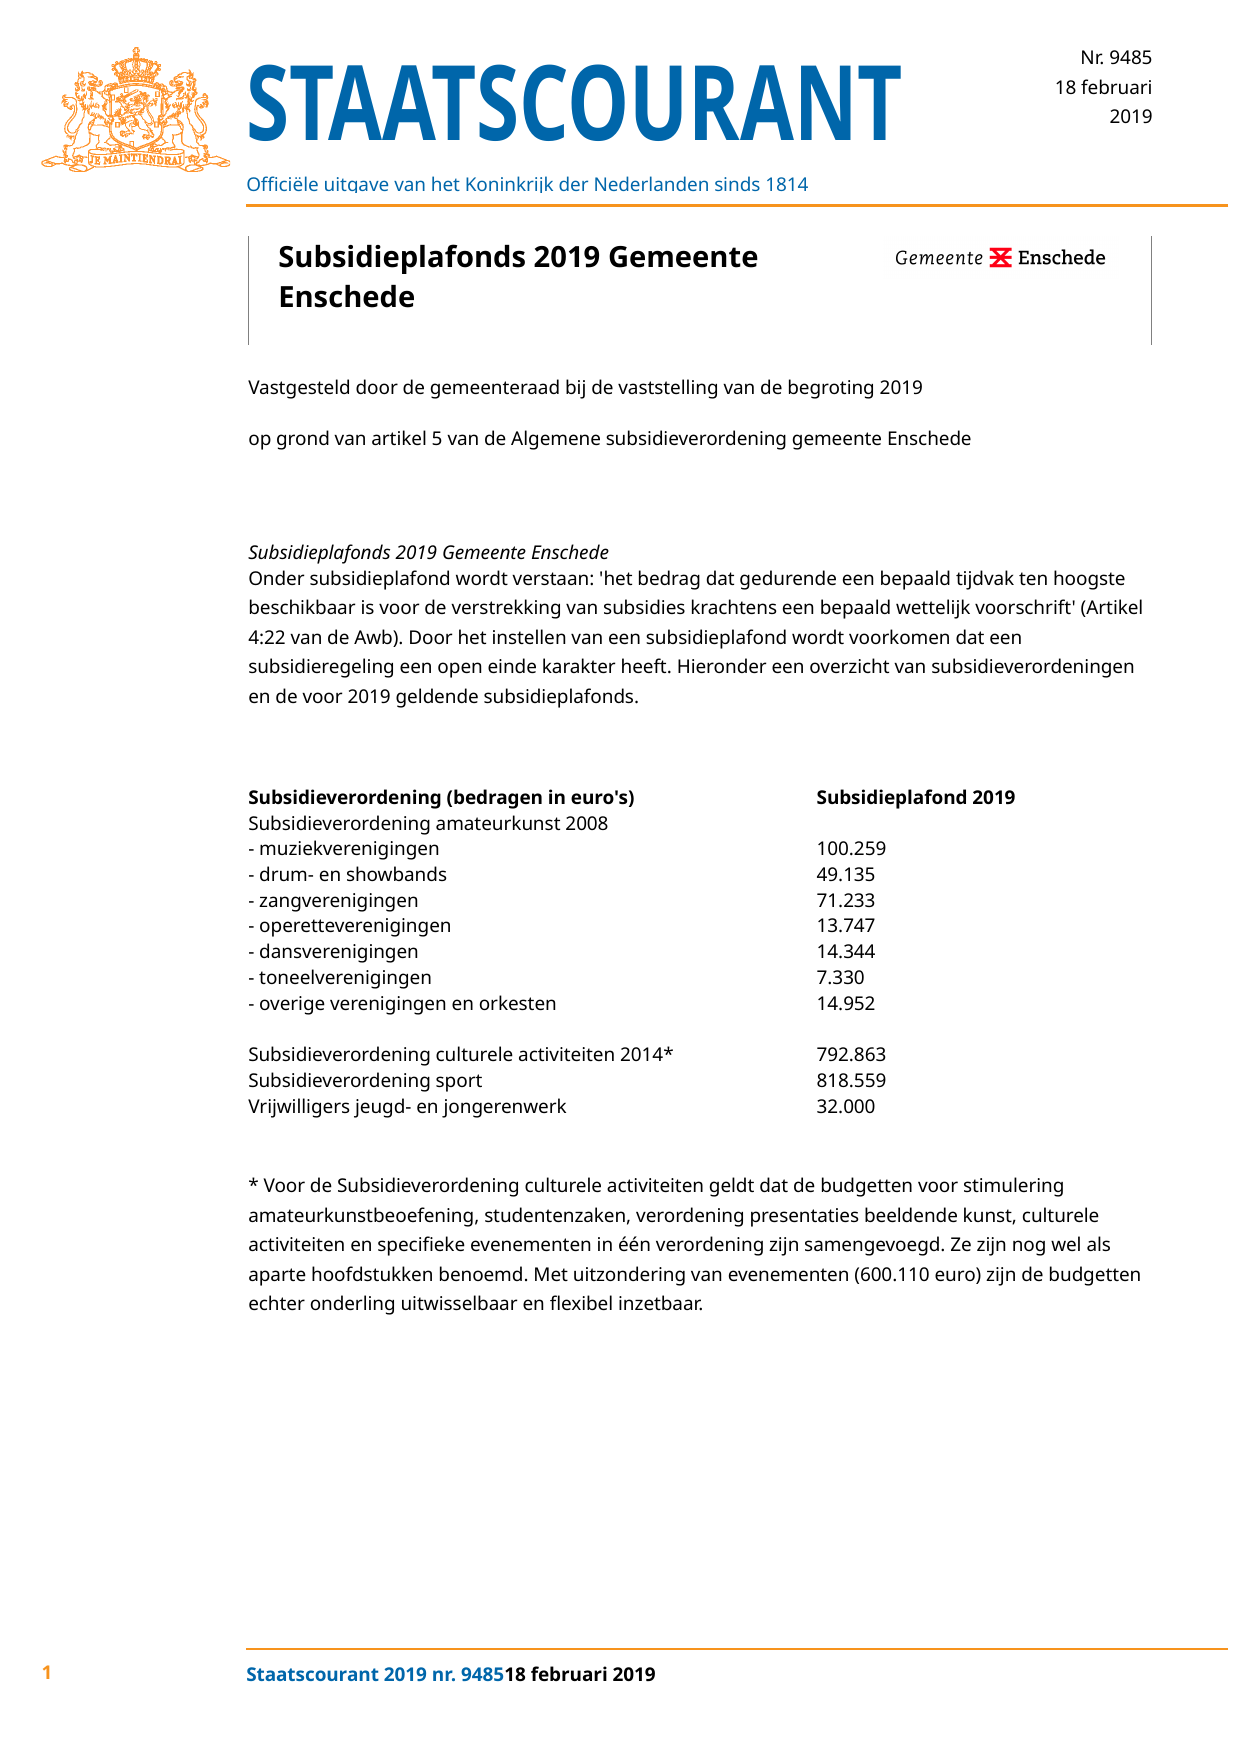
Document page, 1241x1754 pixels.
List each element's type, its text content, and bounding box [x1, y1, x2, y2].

table_cell - drum- en showbands [248, 861, 816, 887]
table_cell 71.233 [816, 887, 1152, 913]
table_cell 792.863 [816, 1041, 1152, 1067]
table_cell - operetteverenigingen [248, 913, 816, 938]
text Onder subsidieplafond wordt verstaan: 'het bedrag dat gedurende een bepaald tijdvak ten hoogste beschikbaar is voor de verstrekking van subsidies krachtens een bepaald wettelijk voorschrift' (Artikel 4:22 van de Awb). Door het instellen van een subsidieplafond wordt voorkomen dat een subsidieregeling een open einde karakter heeft. Hieronder een overzicht van subsidieverordeningen en de voor 2019 geldende subsidieplafonds. [248, 565, 1152, 709]
table_cell - toneelverenigingen [248, 964, 816, 990]
text Vastgesteld door de gemeenteraad bij de vaststelling van de begroting 2019 [248, 374, 1152, 400]
picture [41, 47, 231, 172]
table_cell - overige verenigingen en orkesten [248, 990, 816, 1016]
table_cell Vrijwilligers jeugd- en jongerenwerk [248, 1093, 816, 1118]
text Subsidieplafonds 2019 Gemeente Enschede [248, 539, 1152, 565]
table_cell - dansverenigingen [248, 939, 816, 964]
table_cell [248, 1016, 816, 1041]
table_cell 14.344 [816, 939, 1152, 964]
table_cell [816, 810, 1152, 836]
table_cell 100.259 [816, 836, 1152, 861]
table_cell Subsidieverordening amateurkunst 2008 [248, 810, 816, 836]
table_header Subsidieverordening (bedragen in euro's) [248, 784, 816, 810]
table_header [850, 236, 1151, 345]
text op grond van artikel 5 van de Algemene subsidieverordening gemeente Enschede [248, 425, 1152, 450]
text * Voor de Subsidieverordening culturele activiteiten geldt dat de budgetten voor stimulering amateurkunstbeoefening, studentenzaken, verordening presentaties beeldende kunst, culturele activiteiten en specifieke evenementen in één verordening zijn samengevoegd. Ze zijn nog wel als aparte hoofdstukken benoemd. Met uitzondering van evenementen (600.110 euro) zijn de budgetten echter onderling uitwisselbaar en flexibel inzetbaar. [248, 1172, 1152, 1316]
table_cell 13.747 [816, 913, 1152, 938]
table_cell 32.000 [816, 1093, 1152, 1118]
table_cell 49.135 [816, 861, 1152, 887]
table_header Subsidieplafond 2019 [816, 784, 1152, 810]
table_cell 818.559 [816, 1067, 1152, 1093]
table_cell 7.330 [816, 964, 1152, 990]
table_cell [816, 1016, 1152, 1041]
table_cell 14.952 [816, 990, 1152, 1016]
table_cell Subsidieverordening sport [248, 1067, 816, 1093]
picture [882, 236, 1119, 279]
table_cell - zangverenigingen [248, 887, 816, 913]
table_cell - muziekverenigingen [248, 836, 816, 861]
table_header Subsidieplafonds 2019 Gemeente Enschede [249, 236, 850, 345]
table_cell Subsidieverordening culturele activiteiten 2014* [248, 1041, 816, 1067]
